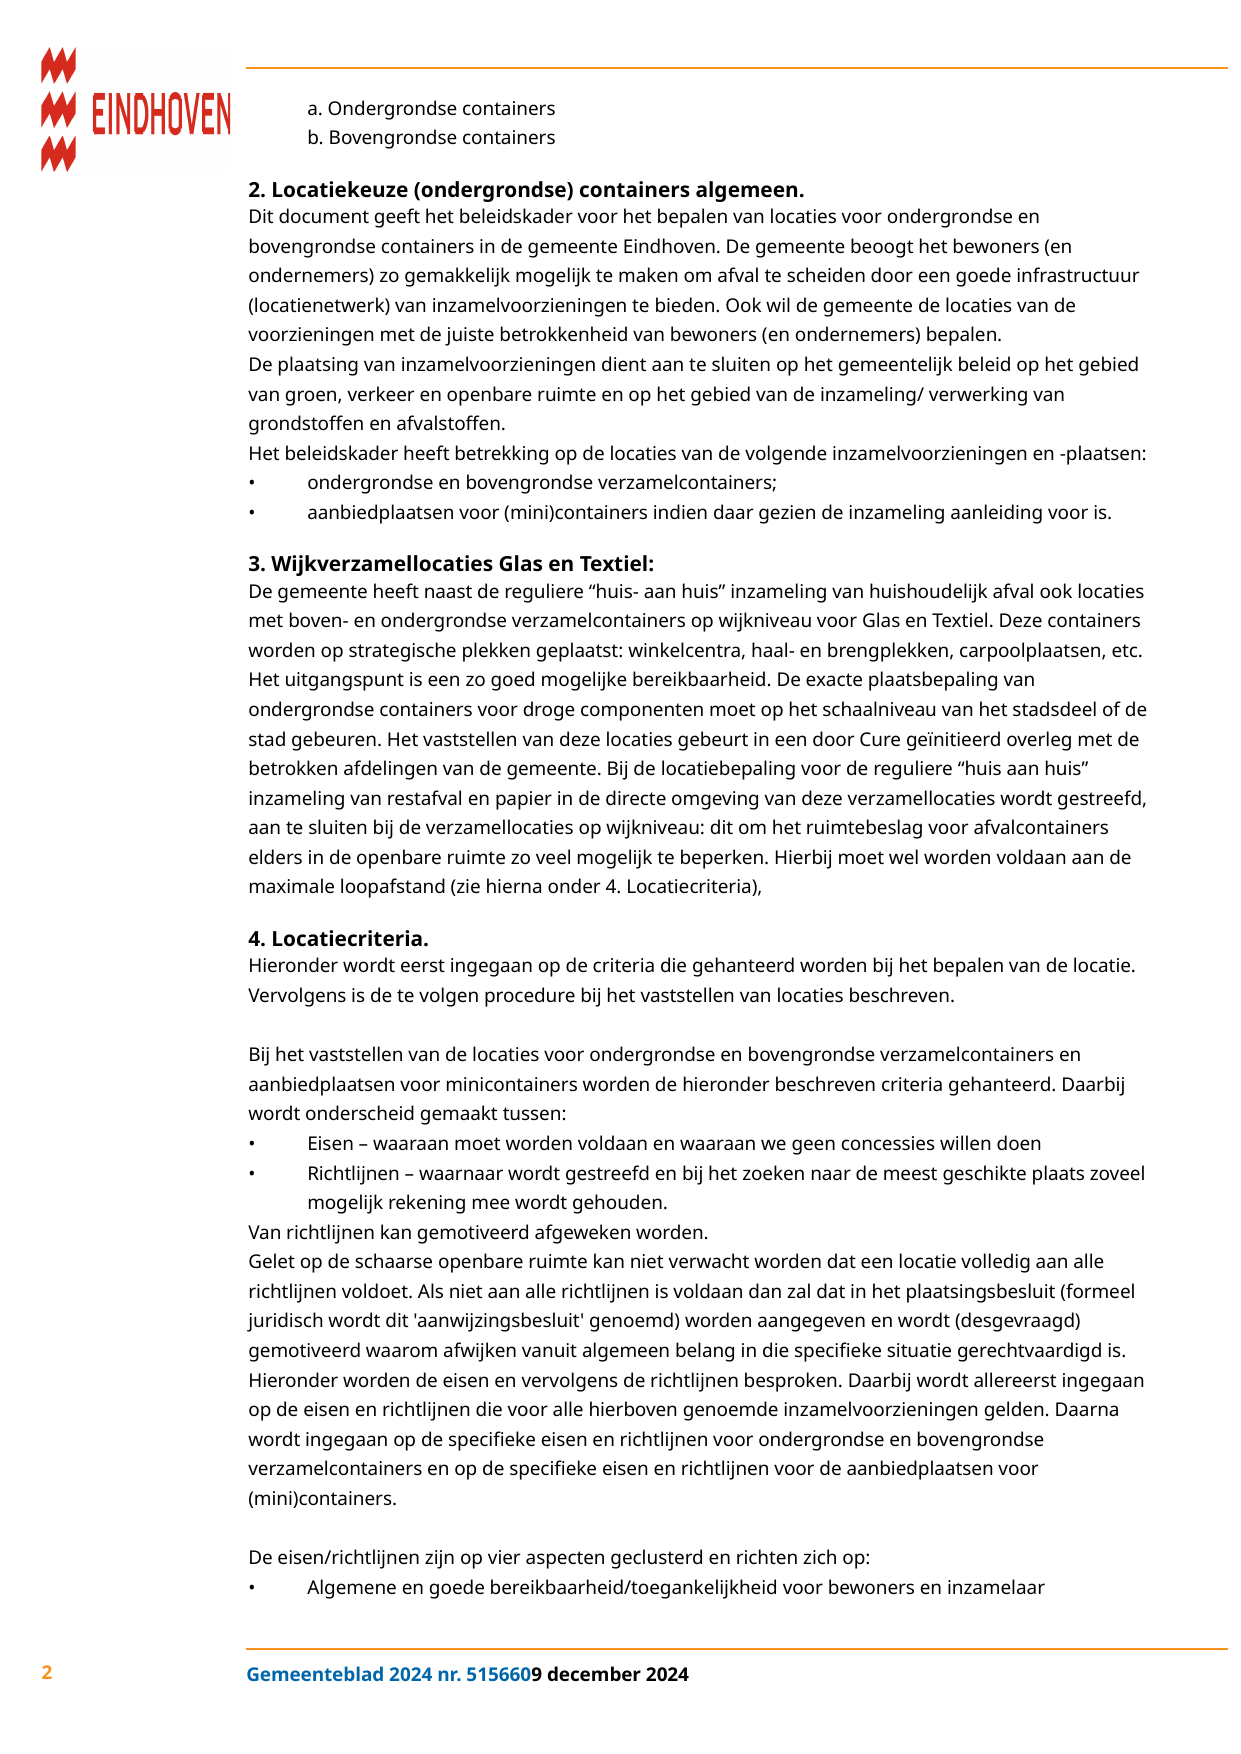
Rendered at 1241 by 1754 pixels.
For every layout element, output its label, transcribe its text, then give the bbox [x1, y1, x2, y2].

text De plaatsing van inzamelvoorzieningen dient aan te sluiten op het gemeentelijk beleid op het gebied van groen, verkeer en openbare ruimte en op het gebied van de inzameling/ verwerking van grondstoffen en afvalstoffen. [248, 351, 1152, 436]
text Hieronder wordt eerst ingegaan op de criteria die gehanteerd worden bij het bepalen van de locatie. Vervolgens is de te volgen procedure bij het vaststellen van locaties beschreven. [248, 953, 1152, 1008]
text 2. Locatiekeuze (ondergrondse) containers algemeen. [248, 175, 1152, 203]
list Richtlijnen – waarnaar wordt gestreefd en bij het zoeken naar de meest geschikte plaats zoveel mogelijk rekening mee wordt gehouden. [248, 1160, 1152, 1215]
text 4. Locatiecriteria. [248, 924, 1152, 953]
text 3. Wijkverzamellocaties Glas en Textiel: [248, 549, 1152, 578]
list aanbiedplaatsen voor (mini)containers indien daar gezien de inzameling aanleiding voor is. [248, 499, 1152, 525]
text Hieronder worden de eisen en vervolgens de richtlijnen besproken. Daarbij wordt allereerst ingegaan op de eisen en richtlijnen die voor alle hierboven genoemde inzamelvoorzieningen gelden. Daarna wordt ingegaan op de specifieke eisen en richtlijnen voor ondergrondse en bovengrondse verzamelcontainers en op de specifieke eisen en richtlijnen voor de aanbiedplaatsen voor (mini)containers. [248, 1367, 1152, 1511]
text Dit document geeft het beleidskader voor het bepalen van locaties voor ondergrondse en bovengrondse containers in de gemeente Eindhoven. De gemeente beoogt het bewoners (en ondernemers) zo gemakkelijk mogelijk te maken om afval te scheiden door een goede infrastructuur (locatienetwerk) van inzamelvoorzieningen te bieden. Ook wil de gemeente de locaties van de voorzieningen met de juiste betrokkenheid van bewoners (en ondernemers) bepalen. [248, 203, 1152, 347]
list ondergrondse en bovengrondse verzamelcontainers; [248, 469, 1152, 495]
text Van richtlijnen kan gemotiveerd afgeweken worden. [248, 1219, 1152, 1244]
text De eisen/richtlijnen zijn op vier aspecten geclusterd en richten zich op: [248, 1544, 1152, 1570]
text De gemeente heeft naast de reguliere “huis- aan huis” inzameling van huishoudelijk afval ook locaties met boven- en ondergrondse verzamelcontainers op wijkniveau voor Glas en Textiel. Deze containers worden op strategische plekken geplaatst: winkelcentra, haal- en brengplekken, carpoolplaatsen, etc. Het uitgangspunt is een zo goed mogelijke bereikbaarheid. De exacte plaatsbepaling van ondergrondse containers voor droge componenten moet op het schaalniveau van het stadsdeel of de stad gebeuren. Het vaststellen van deze locaties gebeurt in een door Cure geïnitieerd overleg met de betrokken afdelingen van de gemeente. Bij de locatiebepaling voor de reguliere “huis aan huis” inzameling van restafval en papier in de directe omgeving van deze verzamellocaties wordt gestreefd, aan te sluiten bij de verzamellocaties op wijkniveau: dit om het ruimtebeslag voor afvalcontainers elders in de openbare ruimte zo veel mogelijk te beperken. Hierbij moet wel worden voldaan aan de maximale loopafstand (zie hierna onder 4. Locatiecriteria), [248, 578, 1152, 899]
list Eisen – waaraan moet worden voldaan en waaraan we geen concessies willen doen [248, 1130, 1152, 1156]
list b. Bovengrondse containers [248, 124, 1152, 150]
list a. Ondergrondse containers [248, 95, 1152, 121]
text Bij het vaststellen van de locaties voor ondergrondse en bovengrondse verzamelcontainers en aanbiedplaatsen voor minicontainers worden de hieronder beschreven criteria gehanteerd. Daarbij wordt onderscheid gemaakt tussen: [248, 1041, 1152, 1126]
list Algemene en goede bereikbaarheid/toegankelijkheid voor bewoners en inzamelaar [248, 1574, 1152, 1599]
text Gelet op de schaarse openbare ruimte kan niet verwacht worden dat een locatie volledig aan alle richtlijnen voldoet. Als niet aan alle richtlijnen is voldaan dan zal dat in het plaatsingsbesluit (formeel juridisch wordt dit 'aanwijzingsbesluit' genoemd) worden aangegeven en wordt (desgevraagd) gemotiveerd waarom afwijken vanuit algemeen belang in die specifieke situatie gerechtvaardigd is. [248, 1248, 1152, 1363]
picture [41, 47, 231, 172]
text Het beleidskader heeft betrekking op de locaties van de volgende inzamelvoorzieningen en -plaatsen: [248, 440, 1152, 466]
